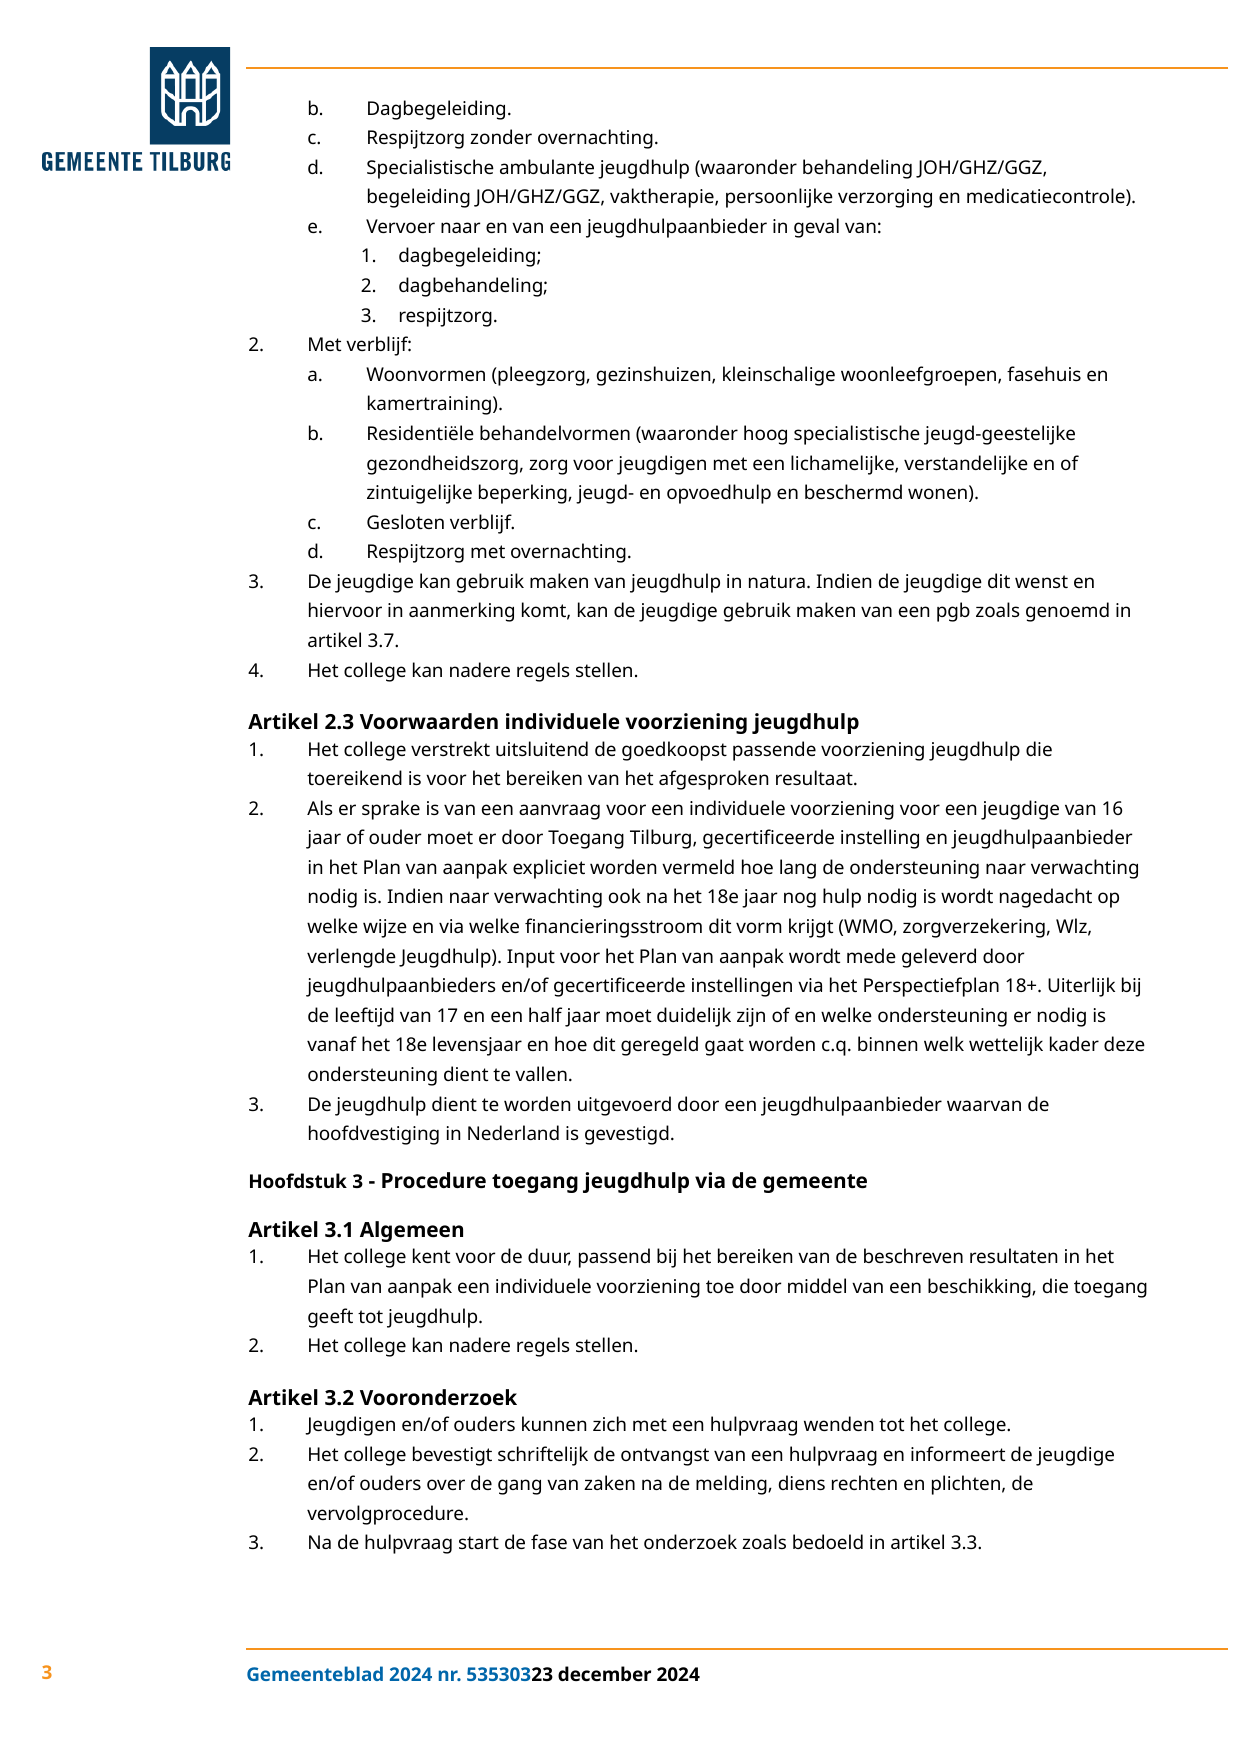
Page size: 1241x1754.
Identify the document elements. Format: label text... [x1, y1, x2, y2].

text Artikel 3.1 Algemeen [248, 1215, 1152, 1244]
list Met verblijf: [248, 331, 1152, 357]
list Het college bevestigt schriftelijk de ontvangst van een hulpvraag en informeert de jeugdige en/of ouders over de gang van zaken na de melding, diens rechten en plichten, de vervolgprocedure. [248, 1441, 1152, 1526]
list Jeugdigen en/of ouders kunnen zich met een hulpvraag wenden tot het college. [248, 1411, 1152, 1437]
list Dagbegeleiding. [307, 95, 1152, 121]
text Artikel 2.3 Voorwaarden individuele voorziening jeugdhulp [248, 707, 1152, 736]
list Respijtzorg zonder overnachting. [307, 124, 1152, 150]
list Specialistische ambulante jeugdhulp (waaronder behandeling JOH/GHZ/GGZ, begeleiding JOH/GHZ/GGZ, vaktherapie, persoonlijke verzorging en medicatiecontrole). [307, 154, 1152, 209]
list Het college kan nadere regels stellen. [248, 1332, 1152, 1358]
list Het college kan nadere regels stellen. [248, 657, 1152, 683]
list De jeugdhulp dient te worden uitgevoerd door een jeugdhulpaanbieder waarvan de hoofdvestiging in Nederland is gevestigd. [248, 1091, 1152, 1146]
list Gesloten verblijf. [307, 509, 1152, 535]
list dagbegeleiding; [361, 243, 1152, 268]
list Woonvormen (pleegzorg, gezinshuizen, kleinschalige woonleefgroepen, fasehuis en kamertraining). [307, 361, 1152, 416]
list dagbehandeling; [361, 272, 1152, 298]
text Hoofdstuk 3 - Procedure toegang jeugdhulp via de gemeente [248, 1166, 1152, 1194]
list Het college kent voor de duur, passend bij het bereiken van de beschreven resultaten in het Plan van aanpak een individuele voorziening toe door middel van een beschikking, die toegang geeft tot jeugdhulp. [248, 1244, 1152, 1328]
list Residentiële behandelvormen (waaronder hoog specialistische jeugd-geestelijke gezondheidszorg, zorg voor jeugdigen met een lichamelijke, verstandelijke en of zintuigelijke beperking, jeugd- en opvoedhulp en beschermd wonen). [307, 420, 1152, 505]
text Artikel 3.2 Vooronderzoek [248, 1383, 1152, 1411]
picture [41, 47, 231, 172]
list Na de hulpvraag start de fase van het onderzoek zoals bedoeld in artikel 3.3. [248, 1529, 1152, 1555]
list De jeugdige kan gebruik maken van jeugdhulp in natura. Indien de jeugdige dit wenst en hiervoor in aanmerking komt, kan de jeugdige gebruik maken van een pgb zoals genoemd in artikel 3.7. [248, 568, 1152, 653]
list Respijtzorg met overnachting. [307, 538, 1152, 564]
list Als er sprake is van een aanvraag voor een individuele voorziening voor een jeugdige van 16 jaar of ouder moet er door Toegang Tilburg, gecertificeerde instelling en jeugdhulpaanbieder in het Plan van aanpak expliciet worden vermeld hoe lang de ondersteuning naar verwachting nodig is. Indien naar verwachting ook na het 18e jaar nog hulp nodig is wordt nagedacht op welke wijze en via welke financieringsstroom dit vorm krijgt (WMO, zorgverzekering, Wlz, verlengde Jeugdhulp). Input voor het Plan van aanpak wordt mede geleverd door jeugdhulpaanbieders en/of gecertificeerde instellingen via het Perspectiefplan 18+. Uiterlijk bij de leeftijd van 17 en een half jaar moet duidelijk zijn of en welke ondersteuning er nodig is vanaf het 18e levensjaar en hoe dit geregeld gaat worden c.q. binnen welk wettelijk kader deze ondersteuning dient te vallen. [248, 795, 1152, 1087]
list Het college verstrekt uitsluitend de goedkoopst passende voorziening jeugdhulp die toereikend is voor het bereiken van het afgesproken resultaat. [248, 736, 1152, 791]
list respijtzorg. [361, 302, 1152, 328]
list Vervoer naar en van een jeugdhulpaanbieder in geval van: [307, 213, 1152, 239]
